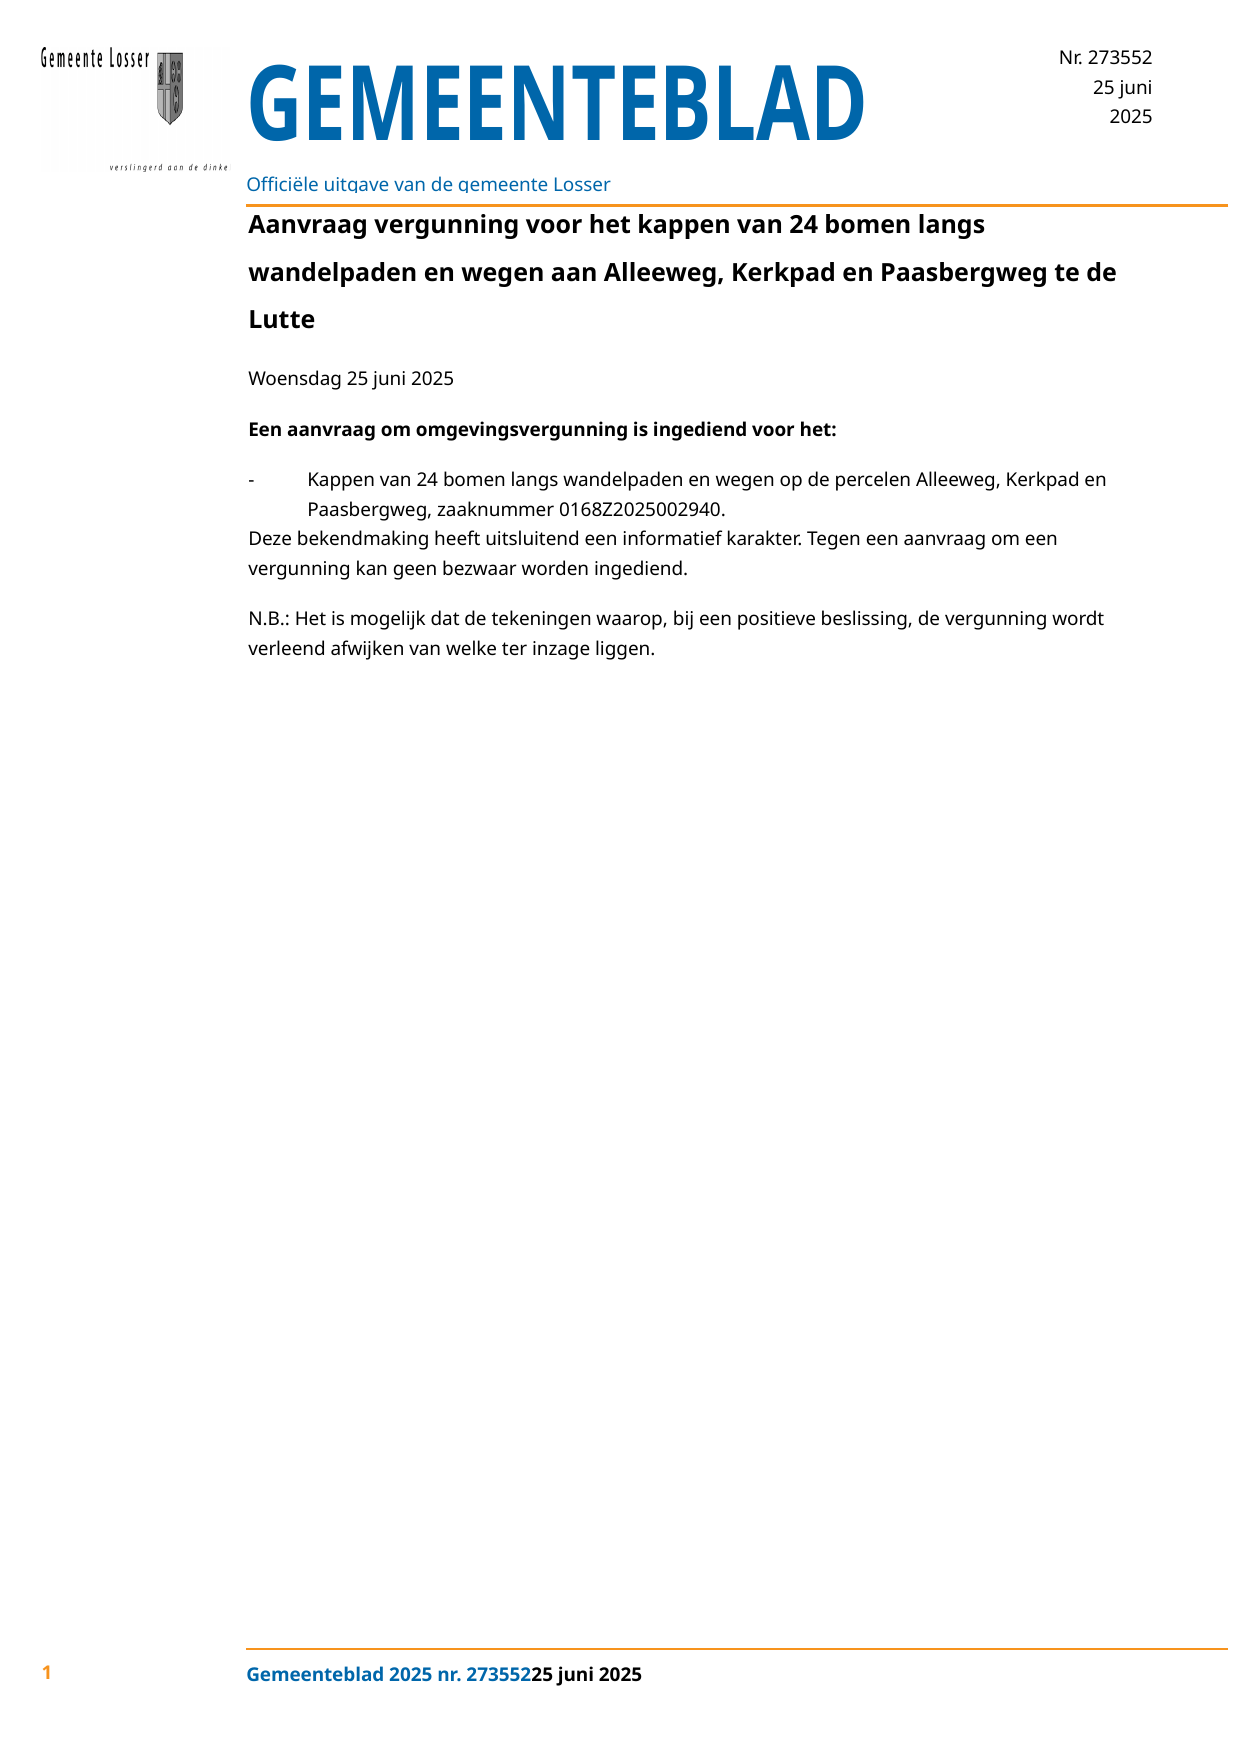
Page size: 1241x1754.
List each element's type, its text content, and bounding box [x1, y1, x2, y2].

text Deze bekendmaking heeft uitsluitend een informatief karakter. Tegen een aanvraag om een vergunning kan geen bezwaar worden ingediend. [248, 526, 1152, 581]
text Aanvraag vergunning voor het kappen van 24 bomen langs wandelpaden en wegen aan Alleeweg, Kerkpad en Paasbergweg te de Lutte [248, 207, 1152, 336]
list Kappen van 24 bomen langs wandelpaden en wegen op de percelen Alleeweg, Kerkpad en Paasbergweg, zaaknummer 0168Z2025002940. [248, 466, 1152, 522]
text Een aanvraag om omgevingsvergunning is ingediend voor het: [248, 416, 1152, 442]
text N.B.: Het is mogelijk dat de tekeningen waarop, bij een positieve beslissing, de vergunning wordt verleend afwijken van welke ter inzage liggen. [248, 606, 1152, 661]
text Woensdag 25 juni 2025 [248, 366, 1152, 391]
picture [41, 47, 231, 172]
